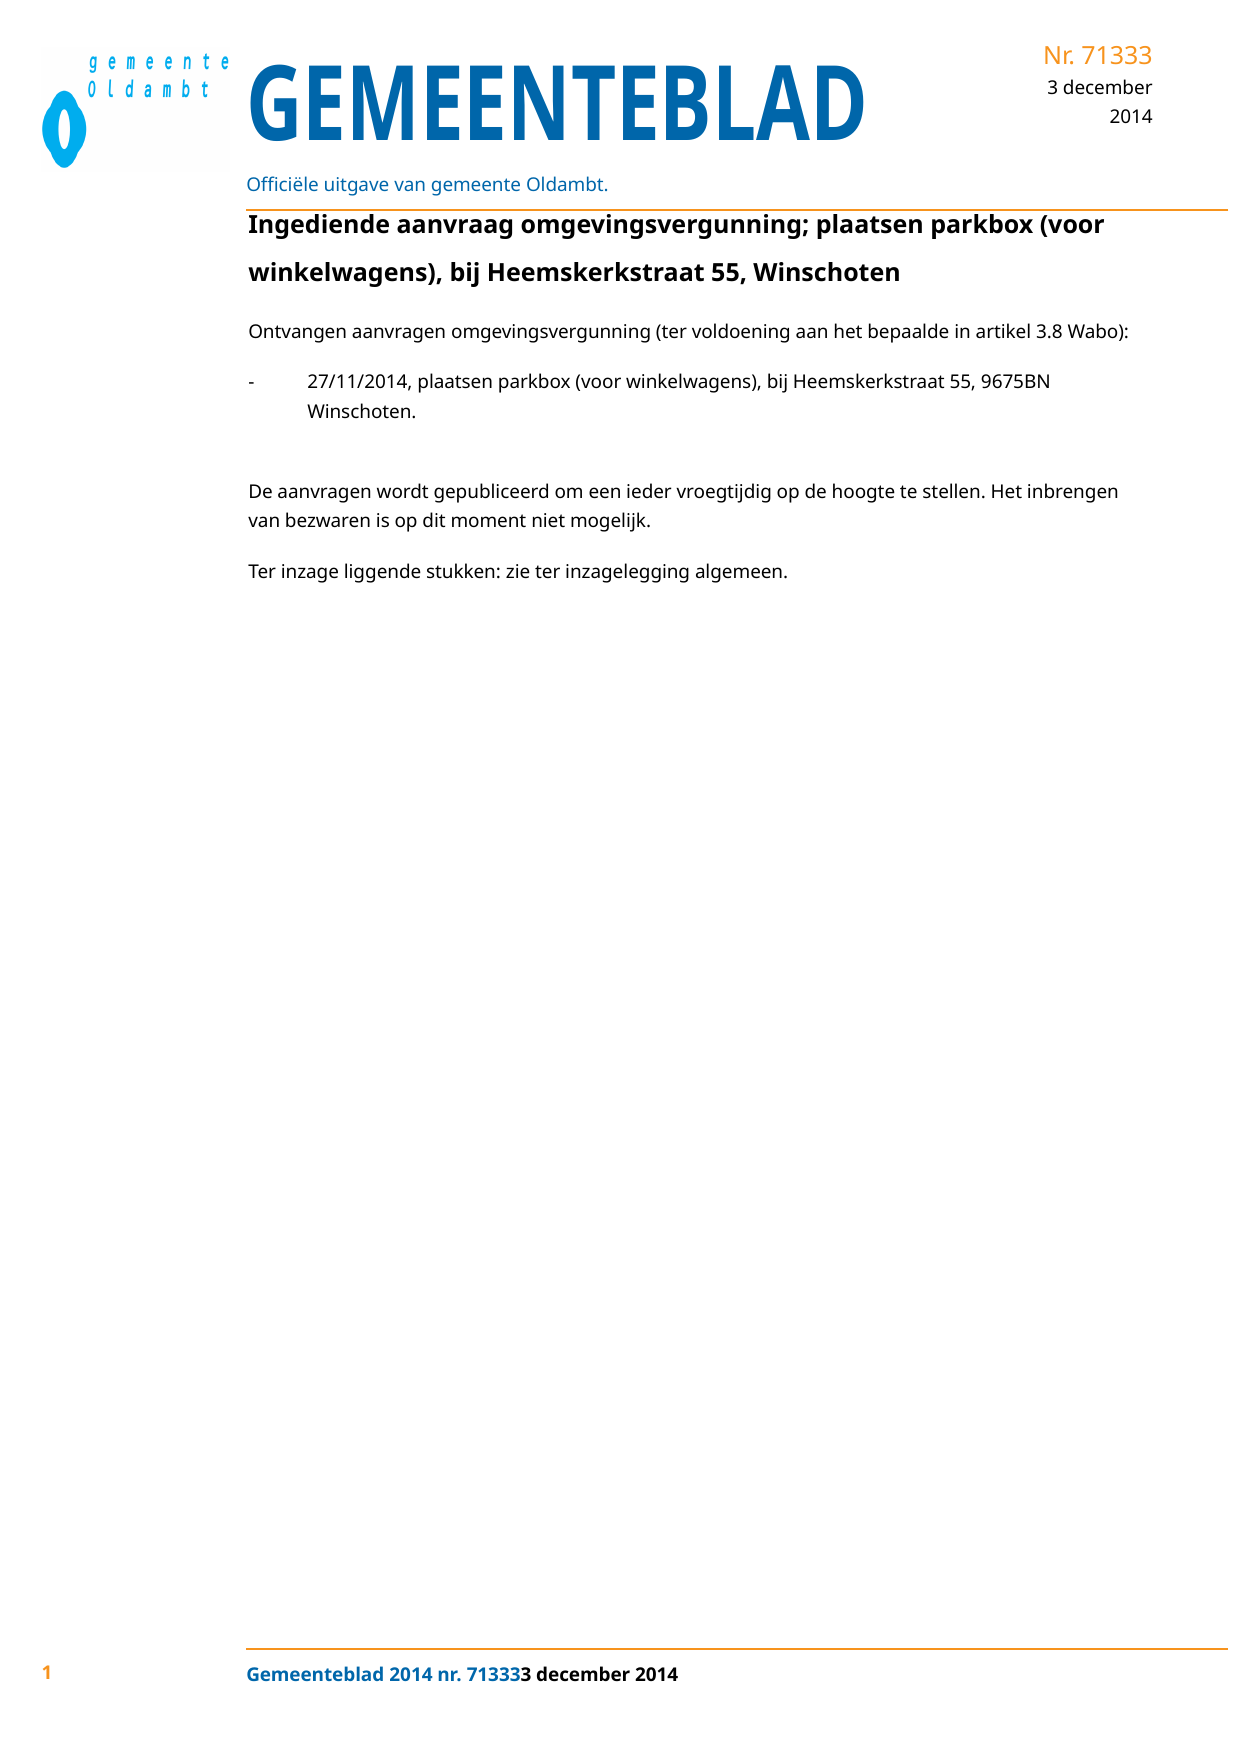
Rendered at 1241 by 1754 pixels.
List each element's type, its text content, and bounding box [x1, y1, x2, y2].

text Ingediende aanvraag omgevingsvergunning; plaatsen parkbox (voor winkelwagens), bij Heemskerkstraat 55, Winschoten [248, 211, 1152, 288]
list 27/11/2014, plaatsen parkbox (voor winkelwagens), bij Heemskerkstraat 55, 9675BN Winschoten. [248, 368, 1152, 424]
picture [41, 47, 231, 172]
text Ontvangen aanvragen omgevingsvergunning (ter voldoening aan het bepaalde in artikel 3.8 Wabo): [248, 318, 1152, 344]
text De aanvragen wordt gepubliceerd om een ieder vroegtijdig op de hoogte te stellen. Het inbrengen van bezwaren is op dit moment niet mogelijk. [248, 478, 1152, 533]
text Ter inzage liggende stukken: zie ter inzagelegging algemeen. [248, 558, 1152, 584]
